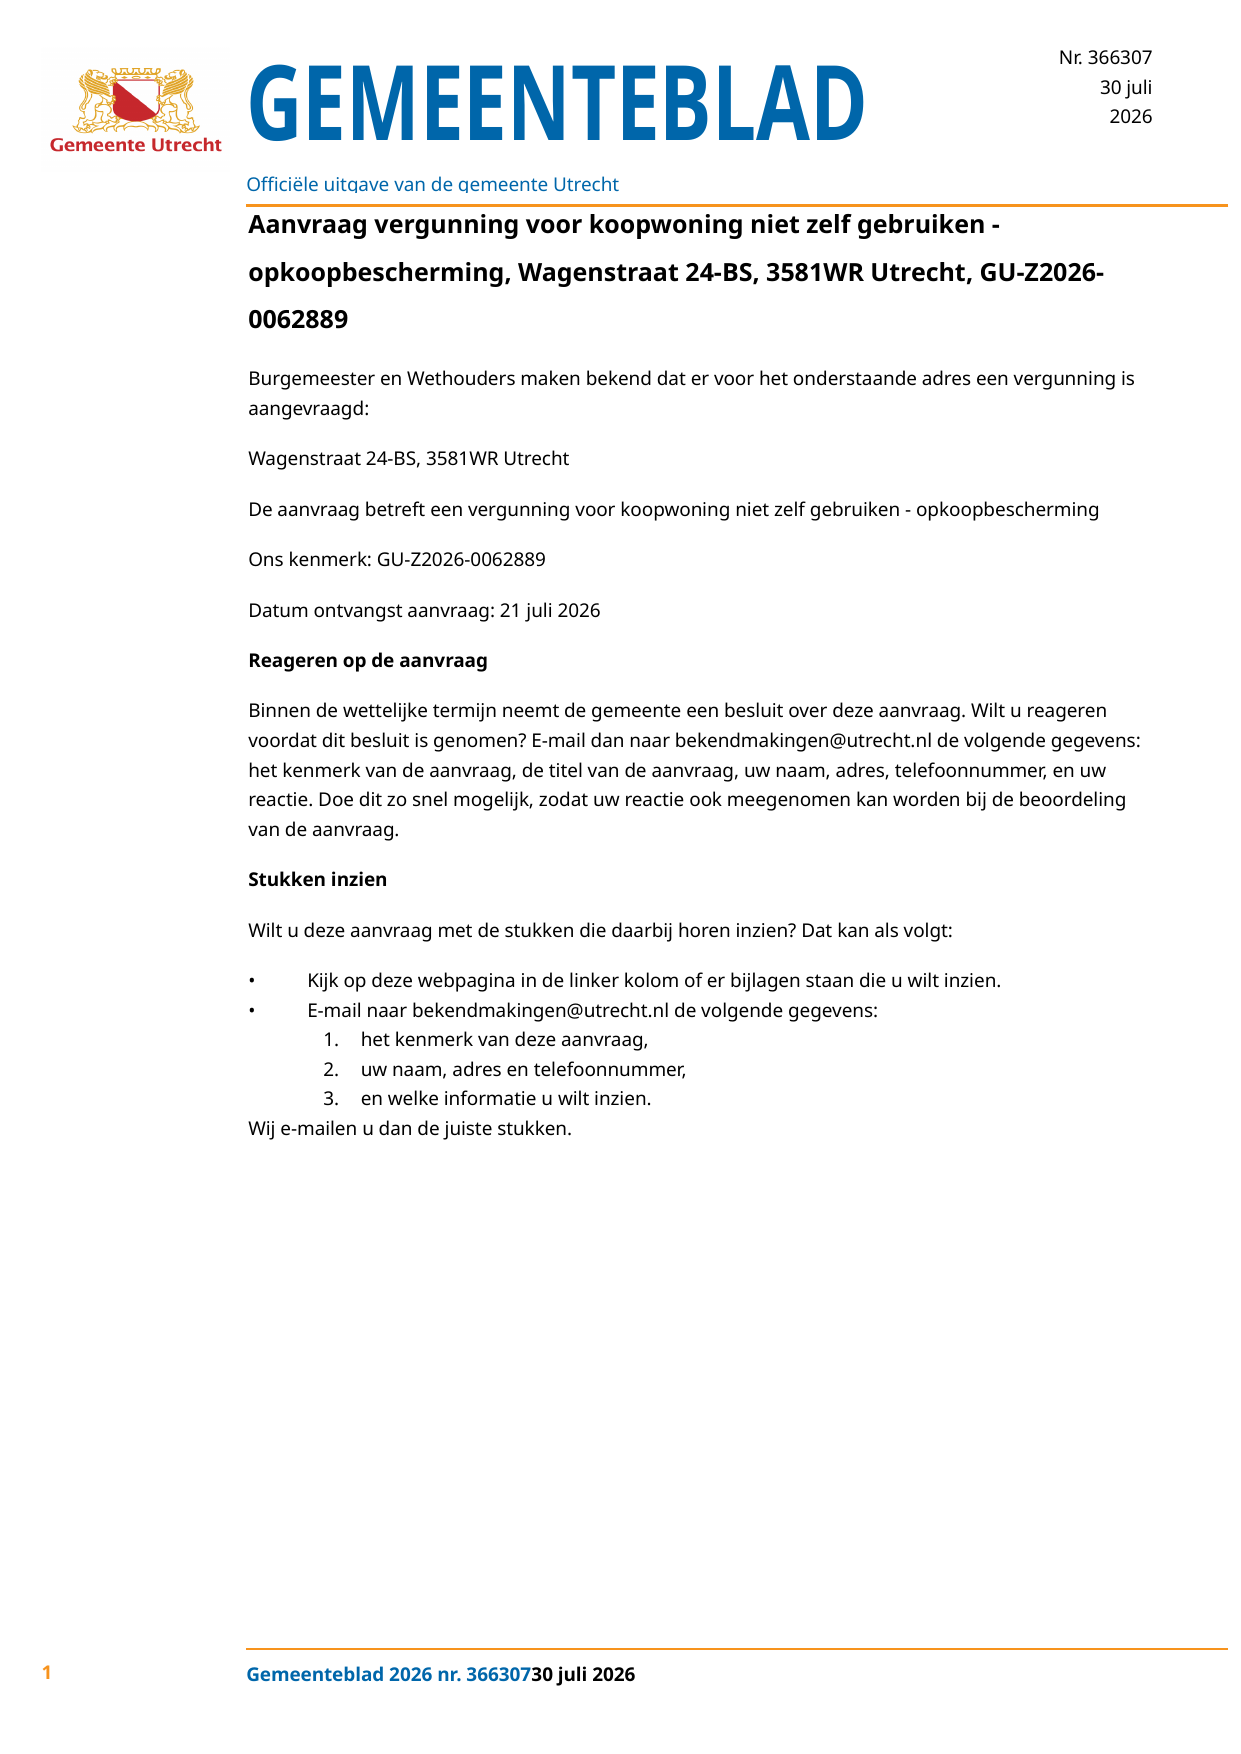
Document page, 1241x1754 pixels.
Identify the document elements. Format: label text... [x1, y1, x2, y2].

text Reageren op de aanvraag [248, 647, 1152, 673]
text Wagenstraat 24-BS, 3581WR Utrecht [248, 446, 1152, 471]
text Aanvraag vergunning voor koopwoning niet zelf gebruiken - opkoopbescherming, Wagenstraat 24-BS, 3581WR Utrecht, GU-Z2026-0062889 [248, 207, 1152, 336]
list het kenmerk van deze aanvraag, [323, 1026, 1152, 1052]
list uw naam, adres en telefoonnummer, [323, 1056, 1152, 1082]
picture [41, 47, 231, 172]
text Ons kenmerk: GU-Z2026-0062889 [248, 546, 1152, 572]
text Burgemeester en Wethouders maken bekend dat er voor het onderstaande adres een vergunning is aangevraagd: [248, 366, 1152, 421]
text Wij e-mailen u dan de juiste stukken. [248, 1115, 1152, 1141]
text De aanvraag betreft een vergunning voor koopwoning niet zelf gebruiken - opkoopbescherming [248, 496, 1152, 522]
text Stukken inzien [248, 866, 1152, 892]
list Kijk op deze webpagina in de linker kolom of er bijlagen staan die u wilt inzien. [248, 967, 1152, 993]
list E-mail naar bekendmakingen@utrecht.nl de volgende gegevens: [248, 997, 1152, 1022]
list en welke informatie u wilt inzien. [323, 1086, 1152, 1111]
text Datum ontvangst aanvraag: 21 juli 2026 [248, 597, 1152, 622]
text Binnen de wettelijke termijn neemt de gemeente een besluit over deze aanvraag. Wilt u reageren voordat dit besluit is genomen? E-mail dan naar bekendmakingen@utrecht.nl de volgende gegevens: het kenmerk van de aanvraag, de titel van de aanvraag, uw naam, adres, telefoonnummer, en uw reactie. Doe dit zo snel mogelijk, zodat uw reactie ook meegenomen kan worden bij de beoordeling van de aanvraag. [248, 698, 1152, 842]
text Wilt u deze aanvraag met de stukken die daarbij horen inzien? Dat kan als volgt: [248, 917, 1152, 942]
